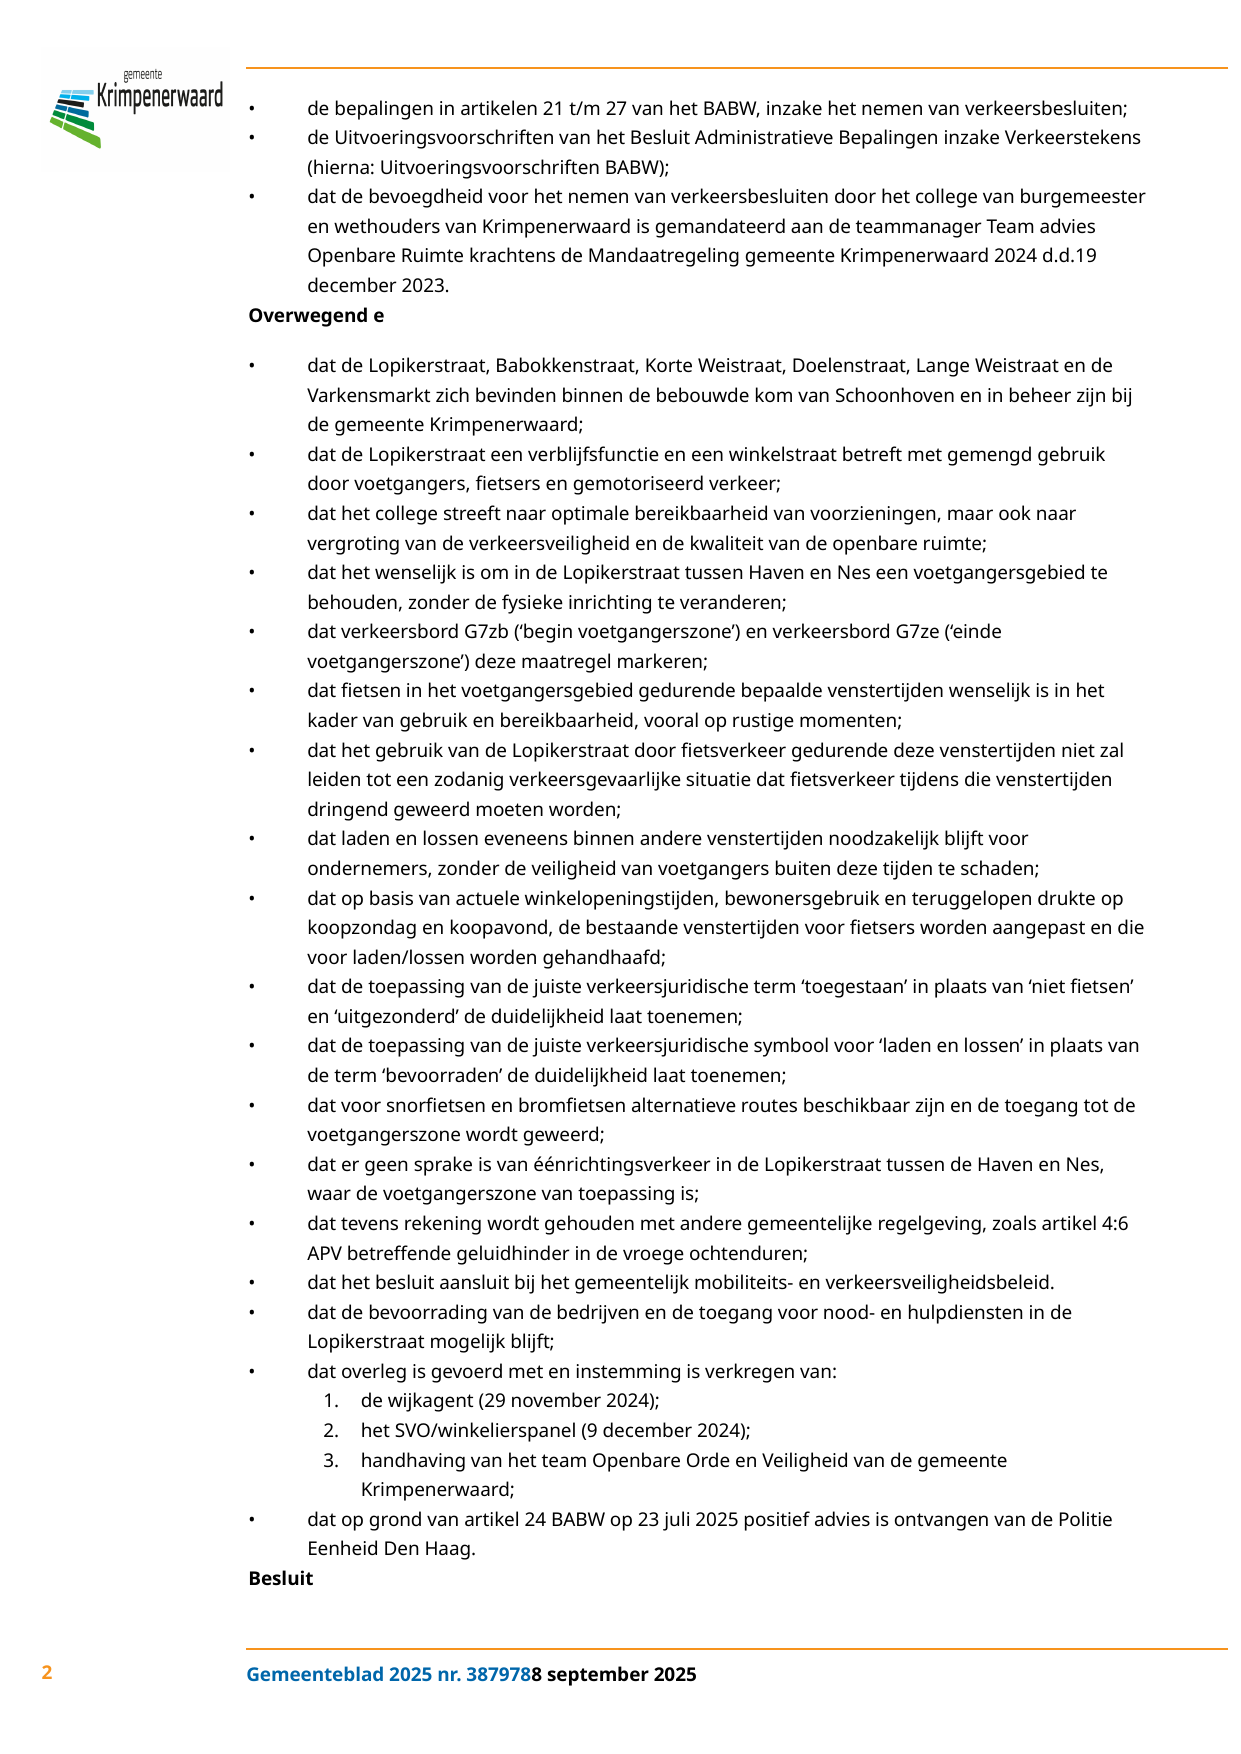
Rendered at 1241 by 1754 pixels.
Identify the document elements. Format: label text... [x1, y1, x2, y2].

list dat het wenselijk is om in de Lopikerstraat tussen Haven en Nes een voetgangersgebied te behouden, zonder de fysieke inrichting te veranderen; [248, 559, 1152, 615]
list dat fietsen in het voetgangersgebied gedurende bepaalde venstertijden wenselijk is in het kader van gebruik en bereikbaarheid, vooral op rustige momenten; [248, 678, 1152, 733]
list dat verkeersbord G7zb (‘begin voetgangerszone’) en verkeersbord G7ze (‘einde voetgangerszone’) deze maatregel markeren; [248, 618, 1152, 674]
list dat de toepassing van de juiste verkeersjuridische term ‘toegestaan’ in plaats van ‘niet fietsen’ en ‘uitgezonderd’ de duidelijkheid laat toenemen; [248, 973, 1152, 1029]
list dat voor snorfietsen en bromfietsen alternatieve routes beschikbaar zijn en de toegang tot de voetgangerszone wordt geweerd; [248, 1092, 1152, 1147]
list dat op grond van artikel 24 BABW op 23 juli 2025 positief advies is ontvangen van de Politie Eenheid Den Haag. [248, 1506, 1152, 1561]
list dat het besluit aansluit bij het gemeentelijk mobiliteits- en verkeersveiligheidsbeleid. [248, 1269, 1152, 1295]
list dat de Lopikerstraat een verblijfsfunctie en een winkelstraat betreft met gemengd gebruik door voetgangers, fietsers en gemotoriseerd verkeer; [248, 441, 1152, 496]
list dat het gebruik van de Lopikerstraat door fietsverkeer gedurende deze venstertijden niet zal leiden tot een zodanig verkeersgevaarlijke situatie dat fietsverkeer tijdens die venstertijden dringend geweerd moeten worden; [248, 737, 1152, 822]
list dat het college streeft naar optimale bereikbaarheid van voorzieningen, maar ook naar vergroting van de verkeersveiligheid en de kwaliteit van de openbare ruimte; [248, 500, 1152, 556]
text Besluit [248, 1565, 1152, 1591]
list de wijkagent (29 november 2024); [323, 1388, 1152, 1413]
list dat laden en lossen eveneens binnen andere venstertijden noodzakelijk blijft voor ondernemers, zonder de veiligheid van voetgangers buiten deze tijden te schaden; [248, 826, 1152, 881]
list dat er geen sprake is van éénrichtingsverkeer in de Lopikerstraat tussen de Haven en Nes, waar de voetgangerszone van toepassing is; [248, 1151, 1152, 1206]
list het SVO/winkelierspanel (9 december 2024); [323, 1417, 1152, 1443]
list dat de bevoegdheid voor het nemen van verkeersbesluiten door het college van burgemeester en wethouders van Krimpenerwaard is gemandateerd aan de teammanager Team advies Openbare Ruimte krachtens de Mandaatregeling gemeente Krimpenerwaard 2024 d.d.19 december 2023. [248, 183, 1152, 298]
list de Uitvoeringsvoorschriften van het Besluit Administratieve Bepalingen inzake Verkeerstekens (hierna: Uitvoeringsvoorschriften BABW); [248, 124, 1152, 180]
list dat de bevoorrading van de bedrijven en de toegang voor nood- en hulpdiensten in de Lopikerstraat mogelijk blijft; [248, 1299, 1152, 1354]
list handhaving van het team Openbare Orde en Veiligheid van de gemeente Krimpenerwaard; [323, 1447, 1152, 1502]
list de bepalingen in artikelen 21 t/m 27 van het BABW, inzake het nemen van verkeersbesluiten; [248, 95, 1152, 121]
list dat tevens rekening wordt gehouden met andere gemeentelijke regelgeving, zoals artikel 4:6 APV betreffende geluidhinder in de vroege ochtenduren; [248, 1210, 1152, 1266]
list dat de toepassing van de juiste verkeersjuridische symbool voor ‘laden en lossen’ in plaats van de term ‘bevoorraden’ de duidelijkheid laat toenemen; [248, 1033, 1152, 1088]
picture [41, 47, 231, 172]
list dat overleg is gevoerd met en instemming is verkregen van: [248, 1358, 1152, 1384]
list dat de Lopikerstraat, Babokkenstraat, Korte Weistraat, Doelenstraat, Lange Weistraat en de Varkensmarkt zich bevinden binnen de bebouwde kom van Schoonhoven en in beheer zijn bij de gemeente Krimpenerwaard; [248, 352, 1152, 437]
list dat op basis van actuele winkelopeningstijden, bewonersgebruik en teruggelopen drukte op koopzondag en koopavond, de bestaande venstertijden voor fietsers worden aangepast en die voor laden/lossen worden gehandhaafd; [248, 885, 1152, 970]
text Overwegend e [248, 302, 1152, 328]
